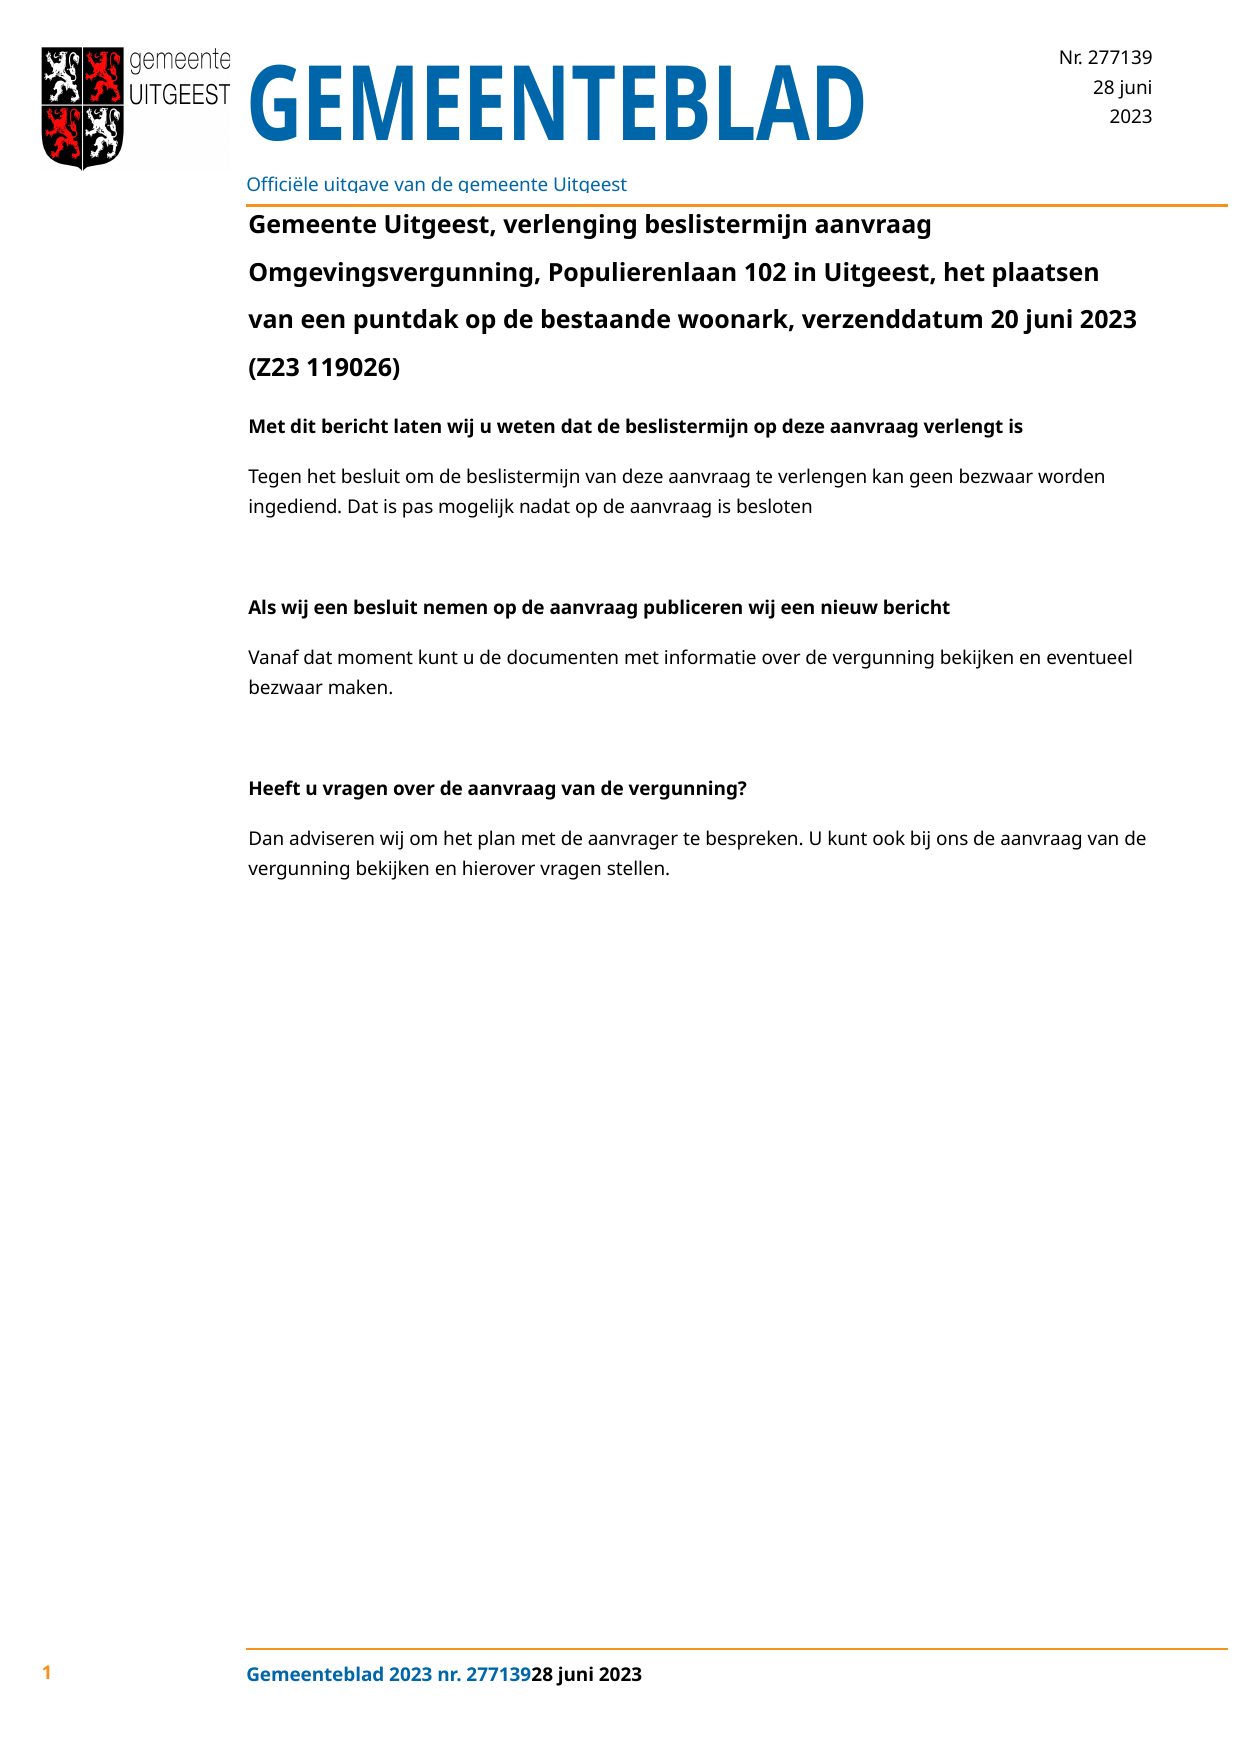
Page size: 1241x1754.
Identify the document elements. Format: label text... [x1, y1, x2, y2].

text Vanaf dat moment kunt u de documenten met informatie over de vergunning bekijken en eventueel bezwaar maken. [248, 644, 1152, 700]
text Als wij een besluit nemen op de aanvraag publiceren wij een nieuw bericht [248, 594, 1152, 620]
picture [41, 47, 231, 172]
text Gemeente Uitgeest, verlenging beslistermijn aanvraag Omgevingsvergunning, Populierenlaan 102 in Uitgeest, het plaatsen van een puntdak op de bestaande woonark, verzenddatum 20 juni 2023 (Z23 119026) [248, 207, 1152, 384]
text Heeft u vragen over de aanvraag van de vergunning? [248, 775, 1152, 801]
text Tegen het besluit om de beslistermijn van deze aanvraag te verlengen kan geen bezwaar worden ingediend. Dat is pas mogelijk nadat op de aanvraag is besloten [248, 463, 1152, 519]
text Met dit bericht laten wij u weten dat de beslistermijn op deze aanvraag verlengt is [248, 413, 1152, 439]
text Dan adviseren wij om het plan met de aanvrager te bespreken. U kunt ook bij ons de aanvraag van de vergunning bekijken en hierover vragen stellen. [248, 825, 1152, 881]
